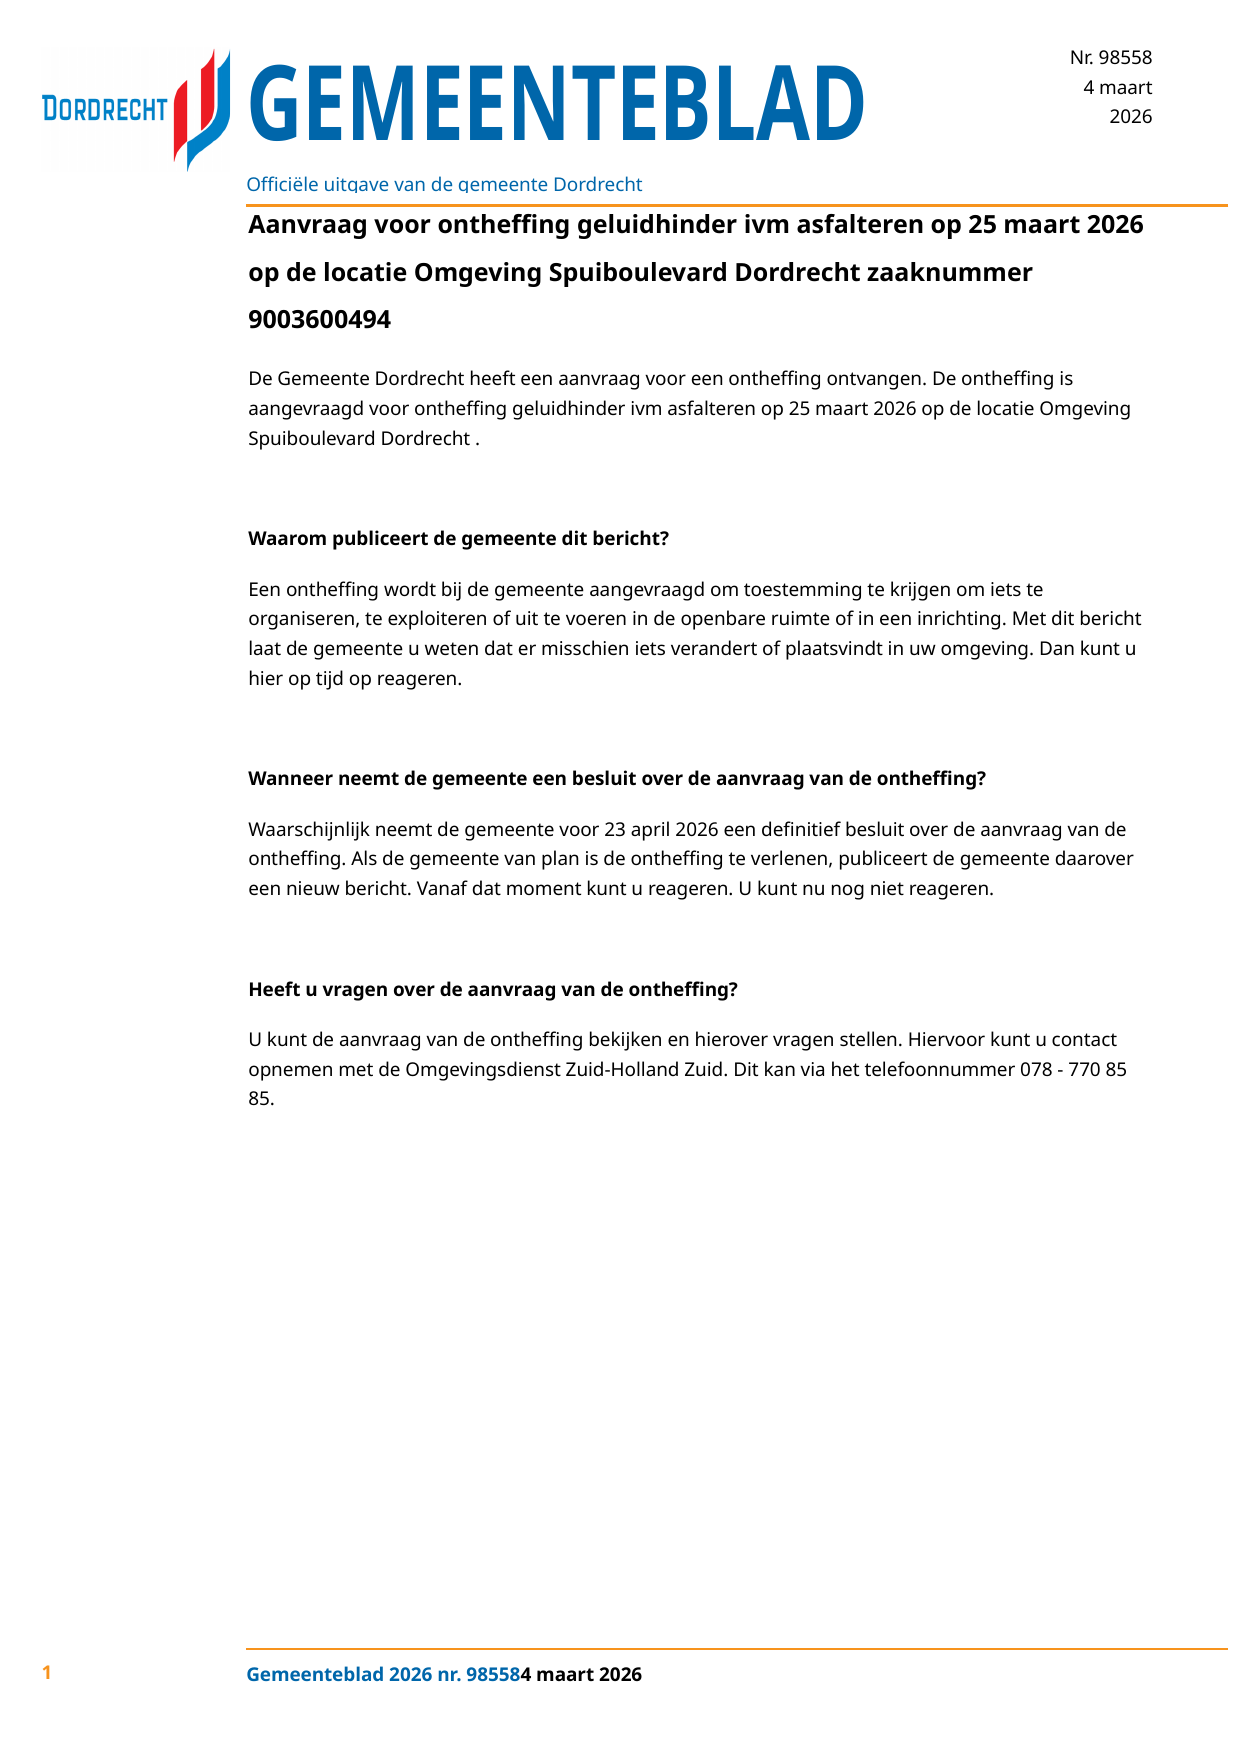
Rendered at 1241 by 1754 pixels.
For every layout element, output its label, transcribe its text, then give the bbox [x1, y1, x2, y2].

text U kunt de aanvraag van de ontheffing bekijken en hierover vragen stellen. Hiervoor kunt u contact opnemen met de Omgevingsdienst Zuid-Holland Zuid. Dit kan via het telefoonnummer 078 - 770 85 85. [248, 1026, 1152, 1111]
text Waarom publiceert de gemeente dit bericht? [248, 526, 1152, 551]
text Een ontheffing wordt bij de gemeente aangevraagd om toestemming te krijgen om iets te organiseren, te exploiteren of uit te voeren in de openbare ruimte of in een inrichting. Met dit bericht laat de gemeente u weten dat er misschien iets verandert of plaatsvindt in uw omgeving. Dan kunt u hier op tijd op reageren. [248, 576, 1152, 690]
text Aanvraag voor ontheffing geluidhinder ivm asfalteren op 25 maart 2026 op de locatie Omgeving Spuiboulevard Dordrecht zaaknummer 9003600494 [248, 207, 1152, 336]
text De Gemeente Dordrecht heeft een aanvraag voor een ontheffing ontvangen. De ontheffing is aangevraagd voor ontheffing geluidhinder ivm asfalteren op 25 maart 2026 op de locatie Omgeving Spuiboulevard Dordrecht . [248, 366, 1152, 450]
picture [41, 47, 231, 172]
text Heeft u vragen over de aanvraag van de ontheffing? [248, 976, 1152, 1002]
text Waarschijnlijk neemt de gemeente voor 23 april 2026 een definitief besluit over de aanvraag van de ontheffing. Als de gemeente van plan is de ontheffing te verlenen, publiceert de gemeente daarover een nieuw bericht. Vanaf dat moment kunt u reageren. U kunt nu nog niet reageren. [248, 816, 1152, 901]
text Wanneer neemt de gemeente een besluit over de aanvraag van de ontheffing? [248, 766, 1152, 791]
